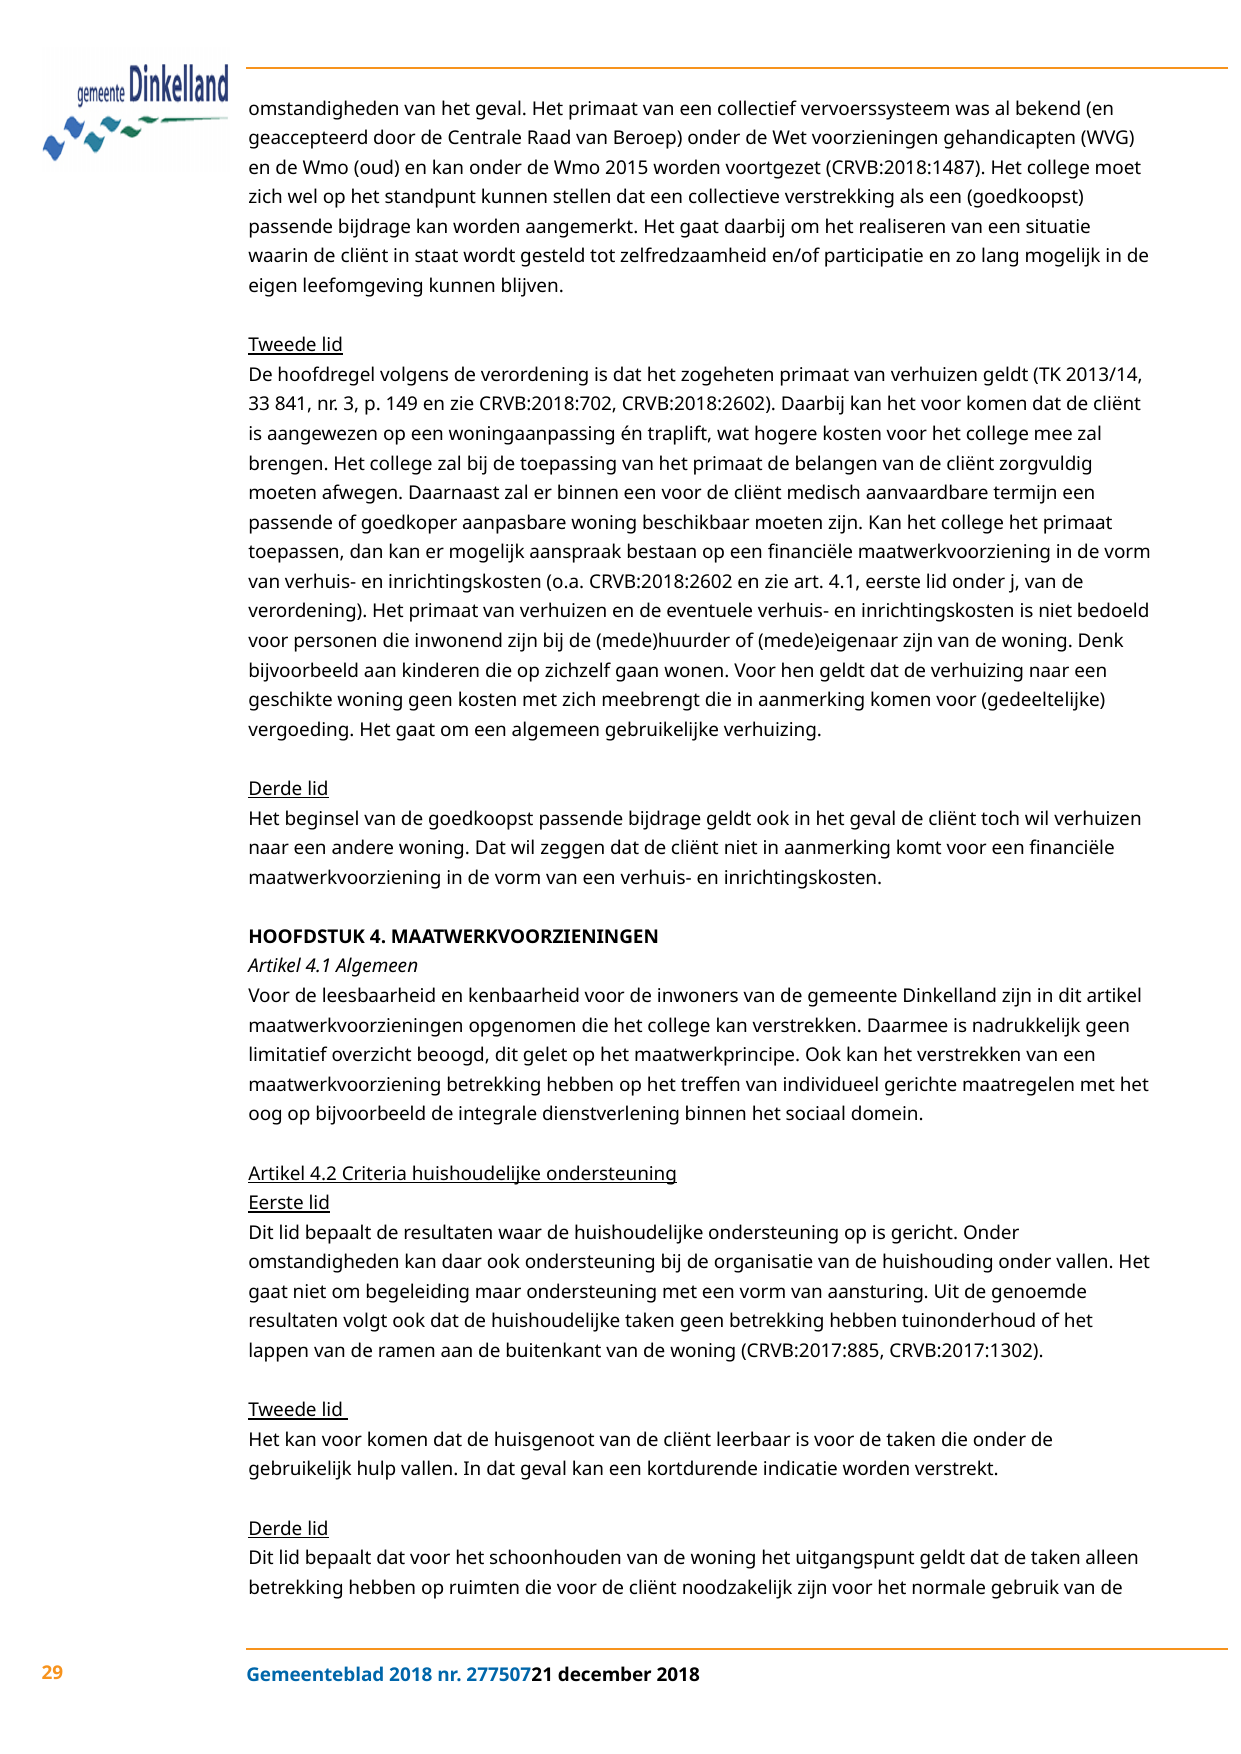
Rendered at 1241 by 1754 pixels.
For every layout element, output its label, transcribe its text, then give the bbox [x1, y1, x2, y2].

text Tweede lid [248, 331, 1152, 357]
text Artikel 4.1 Algemeen [248, 953, 1152, 978]
text Artikel 4.2 Criteria huishoudelijke ondersteuning [248, 1160, 1152, 1186]
text Dit lid bepaalt dat voor het schoonhouden van de woning het uitgangspunt geldt dat de taken alleen betrekking hebben op ruimten die voor de cliënt noodzakelijk zijn voor het normale gebruik van de [248, 1544, 1152, 1600]
picture [41, 47, 231, 172]
text Het kan voor komen dat de huisgenoot van de cliënt leerbaar is voor de taken die onder de gebruikelijk hulp vallen. In dat geval kan een kortdurende indicatie worden verstrekt. [248, 1426, 1152, 1481]
text Het beginsel van de goedkoopst passende bijdrage geldt ook in het geval de cliënt toch wil verhuizen naar een andere woning. Dat wil zeggen dat de cliënt niet in aanmerking komt voor een financiële maatwerkvoorziening in de vorm van een verhuis- en inrichtingskosten. [248, 805, 1152, 890]
text Voor de leesbaarheid en kenbaarheid voor de inwoners van de gemeente Dinkelland zijn in dit artikel maatwerkvoorzieningen opgenomen die het college kan verstrekken. Daarmee is nadrukkelijk geen limitatief overzicht beoogd, dit gelet op het maatwerkprincipe. Ook kan het verstrekken van een maatwerkvoorziening betrekking hebben op het treffen van individueel gerichte maatregelen met het oog op bijvoorbeeld de integrale dienstverlening binnen het sociaal domein. [248, 982, 1152, 1126]
text omstandigheden van het geval. Het primaat van een collectief vervoerssysteem was al bekend (en geaccepteerd door de Centrale Raad van Beroep) onder de Wet voorzieningen gehandicapten (WVG) en de Wmo (oud) en kan onder de Wmo 2015 worden voortgezet (CRVB:2018:1487). Het college moet zich wel op het standpunt kunnen stellen dat een collectieve verstrekking als een (goedkoopst) passende bijdrage kan worden aangemerkt. Het gaat daarbij om het realiseren van een situatie waarin de cliënt in staat wordt gesteld tot zelfredzaamheid en/of participatie en zo lang mogelijk in de eigen leefomgeving kunnen blijven. [248, 95, 1152, 298]
text Tweede lid [248, 1396, 1152, 1422]
text HOOFDSTUK 4. MAATWERKVOORZIENINGEN [248, 923, 1152, 949]
text Derde lid [248, 1515, 1152, 1541]
text Derde lid [248, 775, 1152, 801]
text De hoofdregel volgens de verordening is dat het zogeheten primaat van verhuizen geldt (TK 2013/14, 33 841, nr. 3, p. 149 en zie CRVB:2018:702, CRVB:2018:2602). Daarbij kan het voor komen dat de cliënt is aangewezen op een woningaanpassing én traplift, wat hogere kosten voor het college mee zal brengen. Het college zal bij de toepassing van het primaat de belangen van de cliënt zorgvuldig moeten afwegen. Daarnaast zal er binnen een voor de cliënt medisch aanvaardbare termijn een passende of goedkoper aanpasbare woning beschikbaar moeten zijn. Kan het college het primaat toepassen, dan kan er mogelijk aanspraak bestaan op een financiële maatwerkvoorziening in de vorm van verhuis- en inrichtingskosten (o.a. CRVB:2018:2602 en zie art. 4.1, eerste lid onder j, van de verordening). Het primaat van verhuizen en de eventuele verhuis- en inrichtingskosten is niet bedoeld voor personen die inwonend zijn bij de (mede)huurder of (mede)eigenaar zijn van de woning. Denk bijvoorbeeld aan kinderen die op zichzelf gaan wonen. Voor hen geldt dat de verhuizing naar een geschikte woning geen kosten met zich meebrengt die in aanmerking komen voor (gedeeltelijke) vergoeding. Het gaat om een algemeen gebruikelijke verhuizing. [248, 361, 1152, 742]
text Dit lid bepaalt de resultaten waar de huishoudelijke ondersteuning op is gericht. Onder omstandigheden kan daar ook ondersteuning bij de organisatie van de huishouding onder vallen. Het gaat niet om begeleiding maar ondersteuning met een vorm van aansturing. Uit de genoemde resultaten volgt ook dat de huishoudelijke taken geen betrekking hebben tuinonderhoud of het lappen van de ramen aan de buitenkant van de woning (CRVB:2017:885, CRVB:2017:1302). [248, 1219, 1152, 1363]
text Eerste lid [248, 1189, 1152, 1215]
